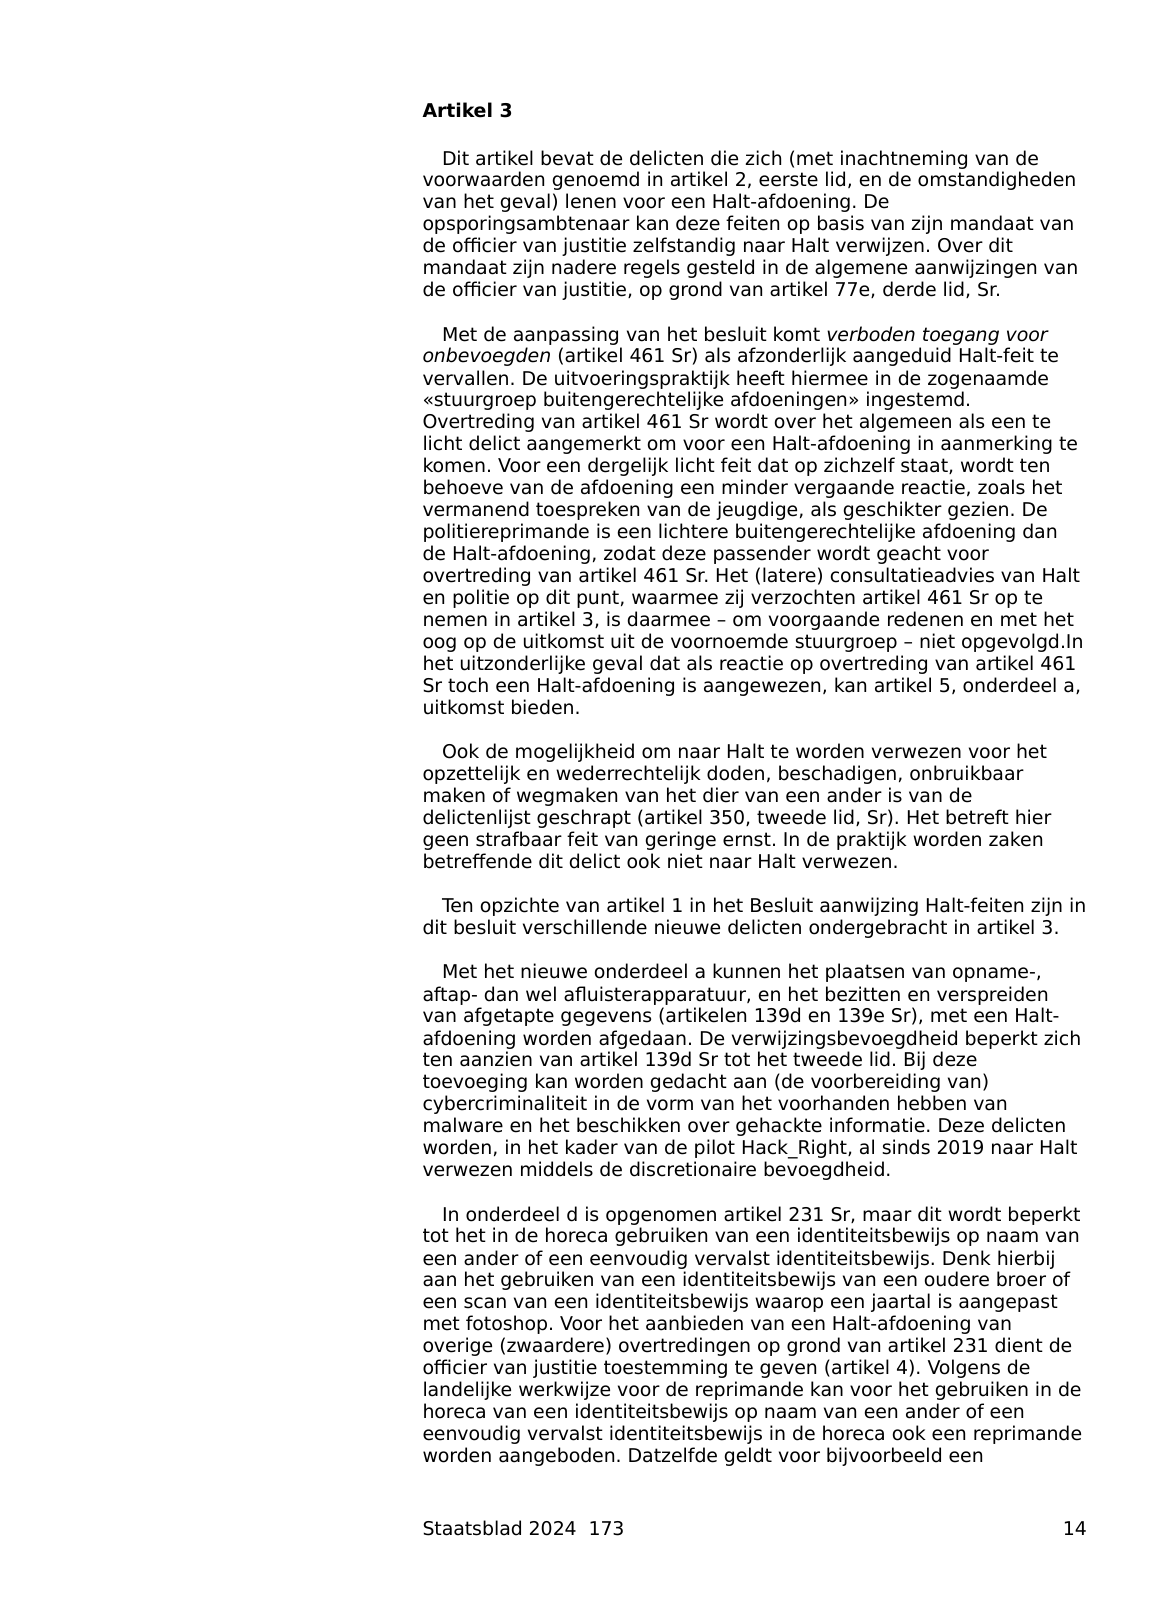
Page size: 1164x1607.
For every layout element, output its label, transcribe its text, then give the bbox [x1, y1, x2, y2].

subtitle Artikel 3 [422, 100, 1087, 122]
text In onderdeel d is opgenomen artikel 231 Sr, maar dit wordt beperkt tot het in de horeca gebruiken van een identiteitsbewijs op naam van een ander of een eenvoudig vervalst identiteitsbewijs. Denk hierbij aan het gebruiken van een identiteitsbewijs van een oudere broer of een scan van een identiteitsbewijs waarop een jaartal is aangepast met fotoshop. Voor het aanbieden van een Halt-afdoening van overige (zwaardere) overtredingen op grond van artikel 231 dient de officier van justitie toestemming te geven (artikel 4). Volgens de landelijke werkwijze voor de reprimande kan voor het gebruiken in de horeca van een identiteitsbewijs op naam van een ander of een eenvoudig vervalst identiteitsbewijs in de horeca ook een reprimande worden aangeboden. Datzelfde geldt voor bijvoorbeeld een [422, 1203, 1087, 1467]
text Ten opzichte van artikel 1 in het Besluit aanwijzing Halt-feiten zijn in dit besluit verschillende nieuwe delicten ondergebracht in artikel 3. [422, 895, 1087, 939]
text Dit artikel bevat de delicten die zich (met inachtneming van de voorwaarden genoemd in artikel 2, eerste lid, en de omstandigheden van het geval) lenen voor een Halt-afdoening. De opsporingsambtenaar kan deze feiten op basis van zijn mandaat van de officier van justitie zelfstandig naar Halt verwijzen. Over dit mandaat zijn nadere regels gesteld in de algemene aanwijzingen van de officier van justitie, op grond van artikel 77e, derde lid, Sr. [422, 147, 1087, 301]
text Ook de mogelijkheid om naar Halt te worden verwezen voor het opzettelijk en wederrechtelijk doden, beschadigen, onbruikbaar maken of wegmaken van het dier van een ander is van de delictenlijst geschrapt (artikel 350, tweede lid, Sr). Het betreft hier geen strafbaar feit van geringe ernst. In de praktijk worden zaken betreffende dit delict ook niet naar Halt verwezen. [422, 741, 1087, 873]
text Met de aanpassing van het besluit komt verboden toegang voor onbevoegden (artikel 461 Sr) als afzonderlijk aangeduid Halt-feit te vervallen. De uitvoeringspraktijk heeft hiermee in de zogenaamde «stuurgroep buitengerechtelijke afdoeningen» ingestemd. Overtreding van artikel 461 Sr wordt over het algemeen als een te licht delict aangemerkt om voor een Halt-afdoening in aanmerking te komen. Voor een dergelijk licht feit dat op zichzelf staat, wordt ten behoeve van de afdoening een minder vergaande reactie, zoals het vermanend toespreken van de jeugdige, als geschikter gezien. De politiereprimande is een lichtere buitengerechtelijke afdoening dan de Halt-afdoening, zodat deze passender wordt geacht voor overtreding van artikel 461 Sr. Het (latere) consultatieadvies van Halt en politie op dit punt, waarmee zij verzochten artikel 461 Sr op te nemen in artikel 3, is daarmee – om voorgaande redenen en met het oog op de uitkomst uit de voornoemde stuurgroep – niet opgevolgd.In het uitzonderlijke geval dat als reactie op overtreding van artikel 461 Sr toch een Halt-afdoening is aangewezen, kan artikel 5, onderdeel a, uitkomst bieden. [422, 323, 1087, 719]
text Met het nieuwe onderdeel a kunnen het plaatsen van opname-, aftap- dan wel afluisterapparatuur, en het bezitten en verspreiden van afgetapte gegevens (artikelen 139d en 139e Sr), met een Halt-afdoening worden afgedaan. De verwijzingsbevoegdheid beperkt zich ten aanzien van artikel 139d Sr tot het tweede lid. Bij deze toevoeging kan worden gedacht aan (de voorbereiding van) cybercriminaliteit in de vorm van het voorhanden hebben van malware en het beschikken over gehackte informatie. Deze delicten worden, in het kader van de pilot Hack_Right, al sinds 2019 naar Halt verwezen middels de discretionaire bevoegdheid. [422, 961, 1087, 1181]
